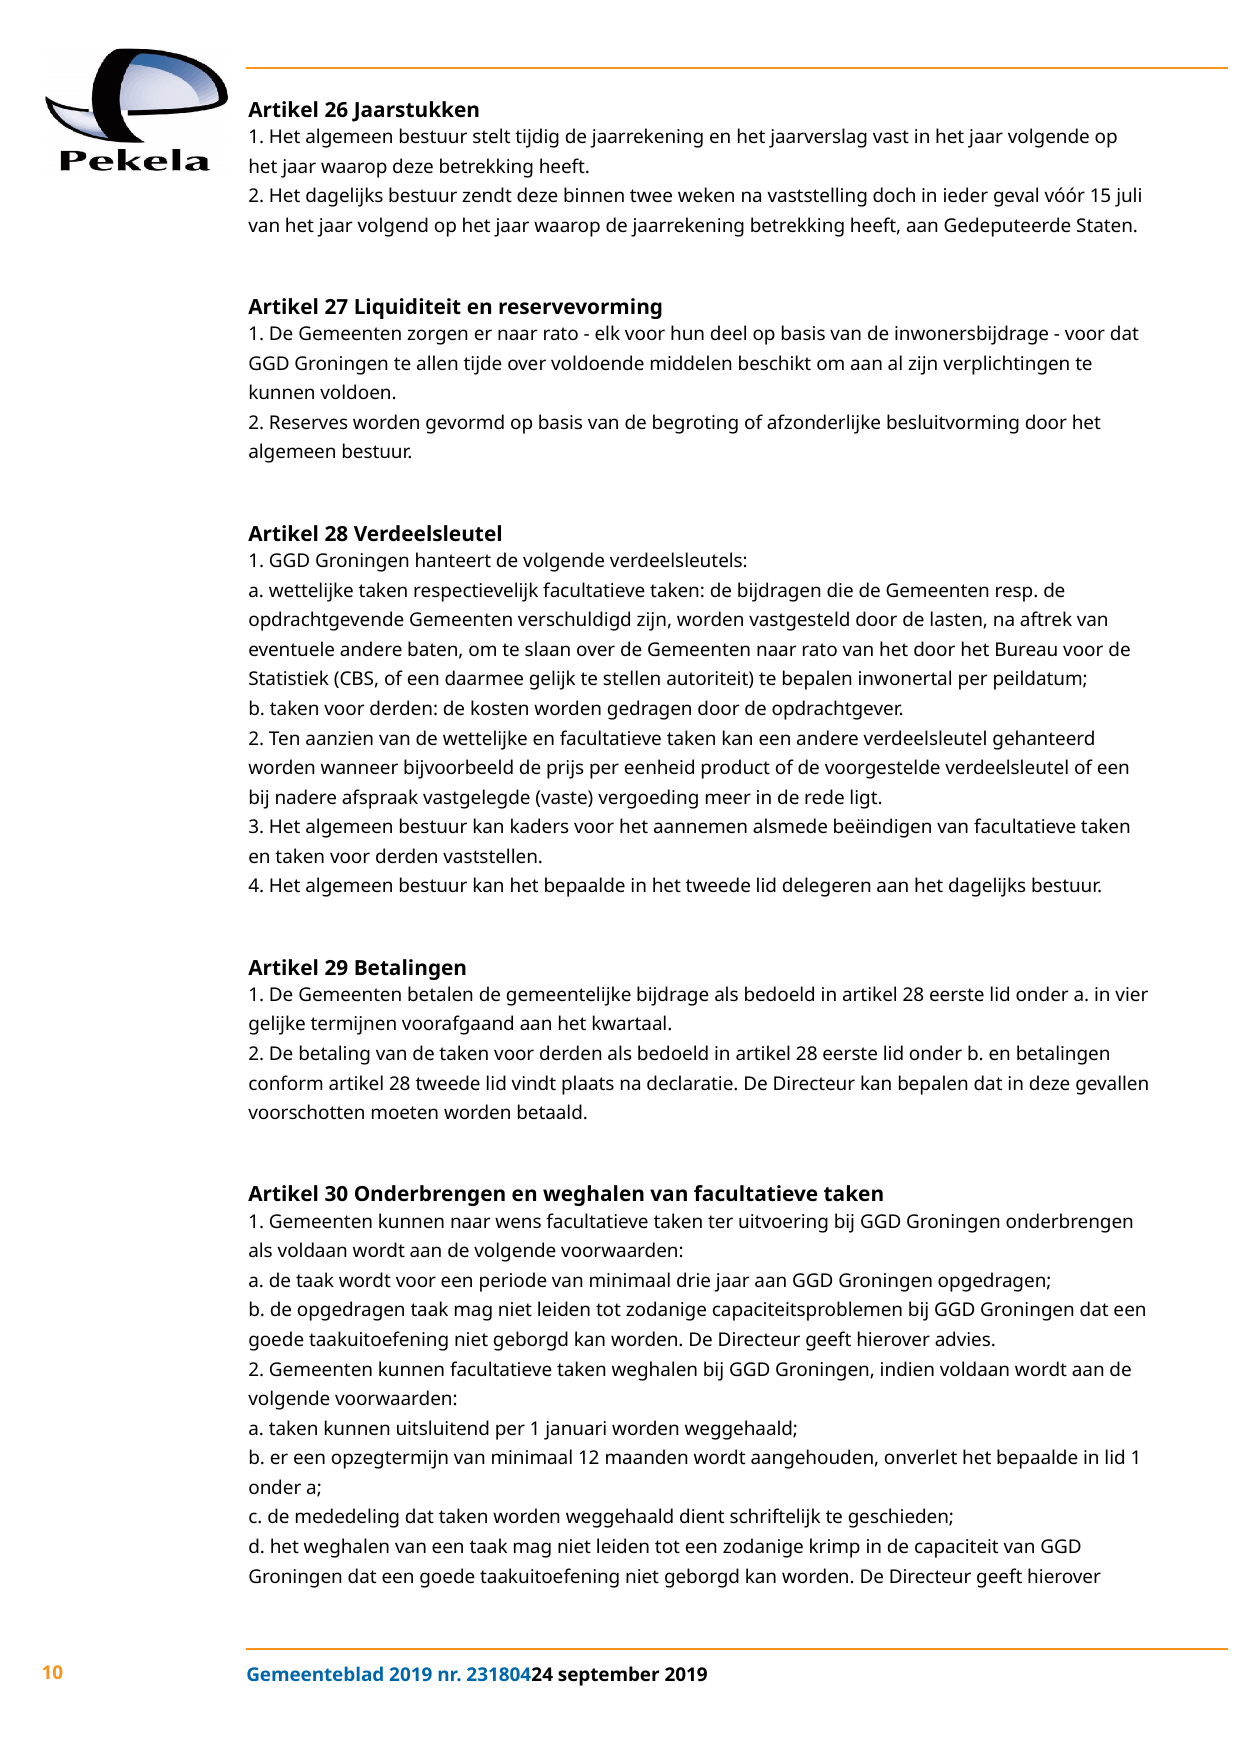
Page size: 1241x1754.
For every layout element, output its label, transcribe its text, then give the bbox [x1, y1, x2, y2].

text d. het weghalen van een taak mag niet leiden tot een zodanige krimp in de capaciteit van GGD Groningen dat een goede taakuitoefening niet geborgd kan worden. De Directeur geeft hierover [248, 1533, 1152, 1588]
text 1. De Gemeenten betalen de gemeentelijke bijdrage als bedoeld in artikel 28 eerste lid onder a. in vier gelijke termijnen voorafgaand aan het kwartaal. [248, 981, 1152, 1036]
text b. er een opzegtermijn van minimaal 12 maanden wordt aangehouden, onverlet het bepaalde in lid 1 onder a; [248, 1444, 1152, 1500]
text 1. GGD Groningen hanteert de volgende verdeelsleutels: [248, 547, 1152, 573]
text b. de opgedragen taak mag niet leiden tot zodanige capaciteitsproblemen bij GGD Groningen dat een goede taakuitoefening niet geborgd kan worden. De Directeur geeft hierover advies. [248, 1297, 1152, 1352]
text 1. Het algemeen bestuur stelt tijdig de jaarrekening en het jaarverslag vast in het jaar volgende op het jaar waarop deze betrekking heeft. [248, 123, 1152, 178]
text a. taken kunnen uitsluitend per 1 januari worden weggehaald; [248, 1415, 1152, 1441]
text 1. De Gemeenten zorgen er naar rato - elk voor hun deel op basis van de inwonersbijdrage - voor dat GGD Groningen te allen tijde over voldoende middelen beschikt om aan al zijn verplichtingen te kunnen voldoen. [248, 320, 1152, 405]
text Artikel 26 Jaarstukken [248, 95, 1152, 123]
text 3. Het algemeen bestuur kan kaders voor het aannemen alsmede beëindigen van facultatieve taken en taken voor derden vaststellen. [248, 813, 1152, 869]
text 2. Ten aanzien van de wettelijke en facultatieve taken kan een andere verdeelsleutel gehanteerd worden wanneer bijvoorbeeld de prijs per eenheid product of de voorgestelde verdeelsleutel of een bij nadere afspraak vastgelegde (vaste) vergoeding meer in de rede ligt. [248, 725, 1152, 809]
text Artikel 28 Verdeelsleutel [248, 519, 1152, 547]
text 4. Het algemeen bestuur kan het bepaalde in het tweede lid delegeren aan het dagelijks bestuur. [248, 873, 1152, 898]
text c. de mededeling dat taken worden weggehaald dient schriftelijk te geschieden; [248, 1504, 1152, 1529]
text b. taken voor derden: de kosten worden gedragen door de opdrachtgever. [248, 695, 1152, 721]
text 1. Gemeenten kunnen naar wens facultatieve taken ter uitvoering bij GGD Groningen onderbrengen als voldaan wordt aan de volgende voorwaarden: [248, 1208, 1152, 1263]
text a. de taak wordt voor een periode van minimaal drie jaar aan GGD Groningen opgedragen; [248, 1267, 1152, 1293]
text Artikel 29 Betalingen [248, 953, 1152, 981]
text 2. Het dagelijks bestuur zendt deze binnen twee weken na vaststelling doch in ieder geval vóór 15 juli van het jaar volgend op het jaar waarop de jaarrekening betrekking heeft, aan Gedeputeerde Staten. [248, 182, 1152, 238]
text 2. De betaling van de taken voor derden als bedoeld in artikel 28 eerste lid onder b. en betalingen conform artikel 28 tweede lid vindt plaats na declaratie. De Directeur kan bepalen dat in deze gevallen voorschotten moeten worden betaald. [248, 1040, 1152, 1125]
text Artikel 30 Onderbrengen en weghalen van facultatieve taken [248, 1179, 1152, 1208]
text 2. Gemeenten kunnen facultatieve taken weghalen bij GGD Groningen, indien voldaan wordt aan de volgende voorwaarden: [248, 1356, 1152, 1411]
text Artikel 27 Liquiditeit en reservevorming [248, 292, 1152, 320]
picture [41, 47, 231, 172]
text a. wettelijke taken respectievelijk facultatieve taken: de bijdragen die de Gemeenten resp. de opdrachtgevende Gemeenten verschuldigd zijn, worden vastgesteld door de lasten, na aftrek van eventuele andere baten, om te slaan over de Gemeenten naar rato van het door het Bureau voor de Statistiek (CBS, of een daarmee gelijk te stellen autoriteit) te bepalen inwonertal per peildatum; [248, 577, 1152, 691]
text 2. Reserves worden gevormd op basis van de begroting of afzonderlijke besluitvorming door het algemeen bestuur. [248, 409, 1152, 464]
